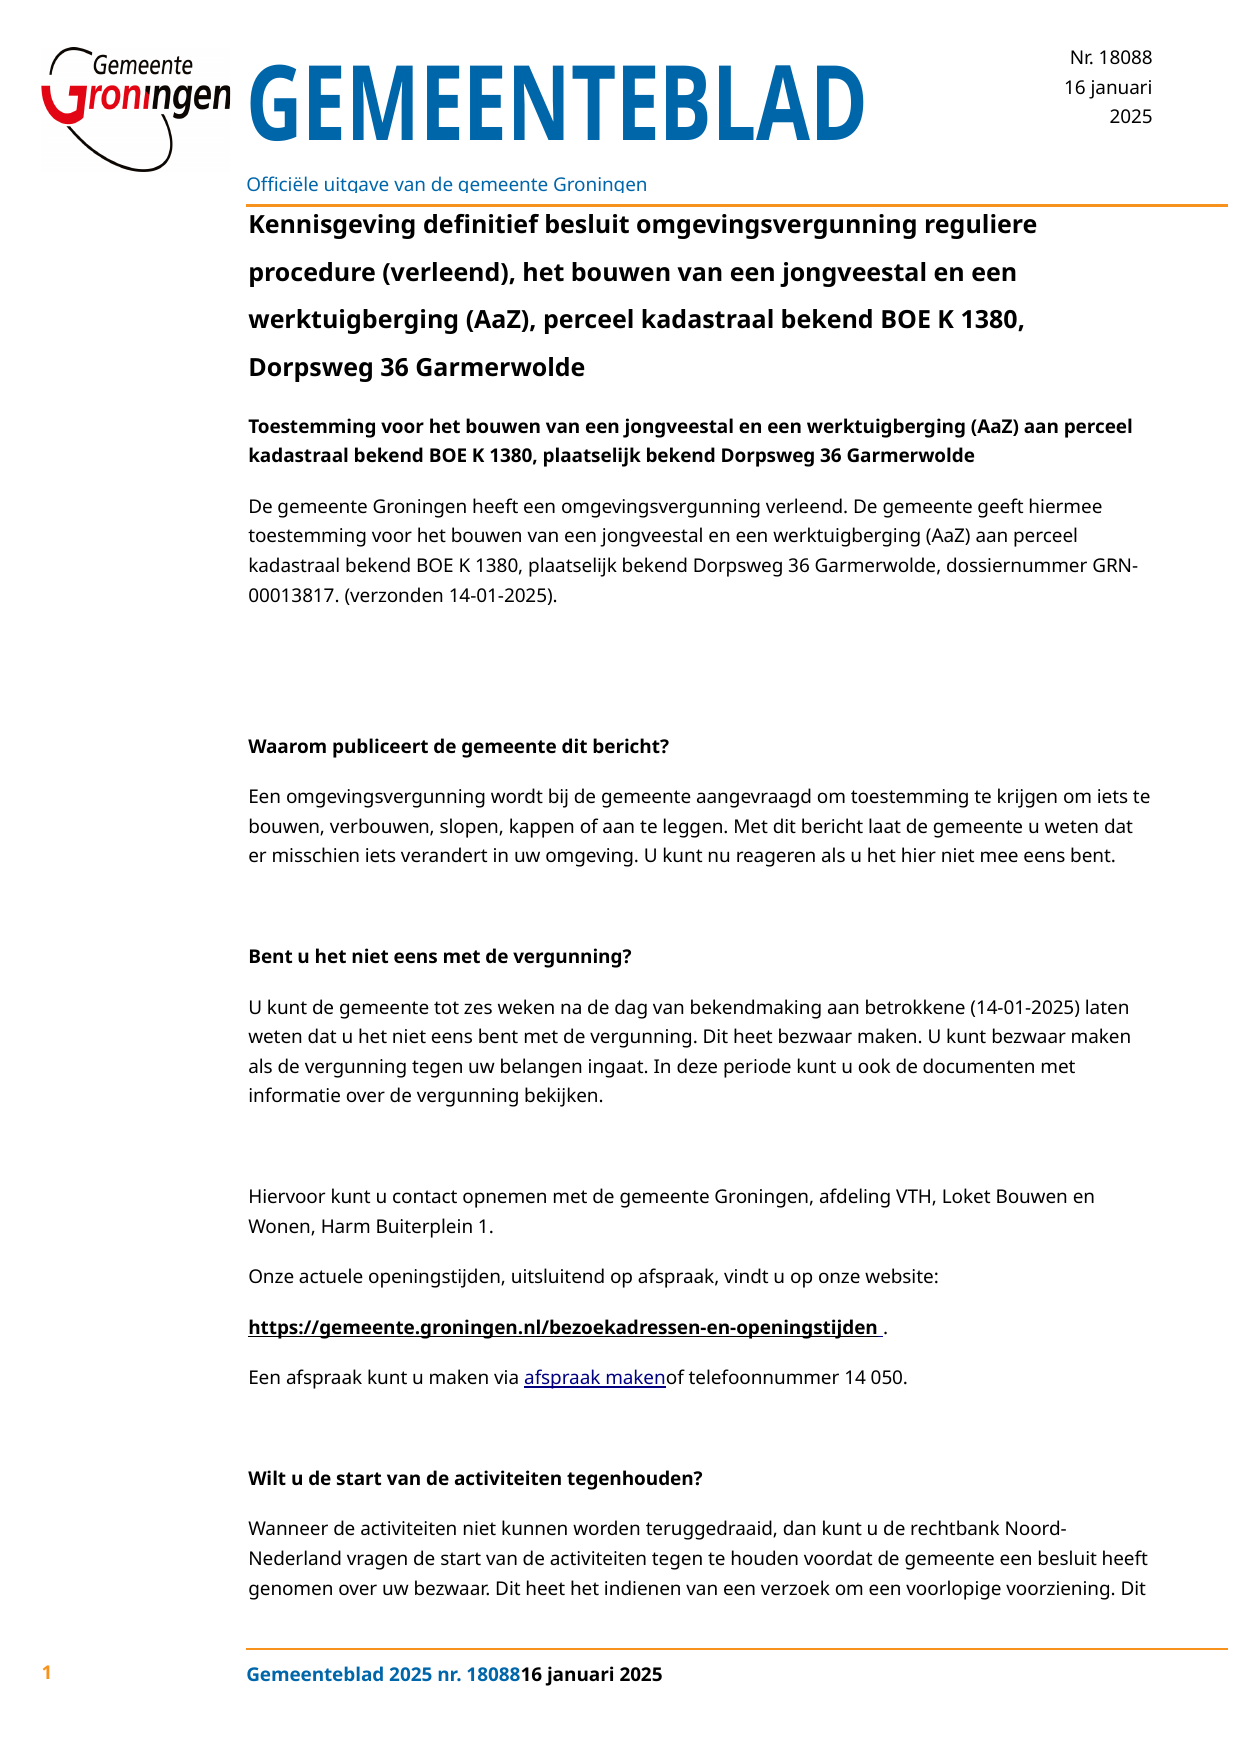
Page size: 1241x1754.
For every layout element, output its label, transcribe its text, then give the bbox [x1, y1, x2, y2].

text De gemeente Groningen heeft een omgevingsvergunning verleend. De gemeente geeft hiermee toestemming voor het bouwen van een jongveestal en een werktuigberging (AaZ) aan perceel kadastraal bekend BOE K 1380, plaatselijk bekend Dorpsweg 36 Garmerwolde, dossiernummer GRN-00013817. (verzonden 14-01-2025). [248, 493, 1152, 608]
text Bent u het niet eens met de vergunning? [248, 943, 1152, 969]
text Onze actuele openingstijden, uitsluitend op afspraak, vindt u op onze website: [248, 1263, 1152, 1289]
text Een afspraak kunt u maken via afspraak makenof telefoonnummer 14 050. [248, 1364, 1152, 1390]
text https://gemeente.groningen.nl/bezoekadressen-en-openingstijden . [248, 1314, 1152, 1340]
text U kunt de gemeente tot zes weken na de dag van bekendmaking aan betrokkene (14-01-2025) laten weten dat u het niet eens bent met de vergunning. Dit heet bezwaar maken. U kunt bezwaar maken als de vergunning tegen uw belangen ingaat. In deze periode kunt u ook de documenten met informatie over de vergunning bekijken. [248, 994, 1152, 1108]
picture [41, 47, 231, 172]
text Hiervoor kunt u contact opnemen met de gemeente Groningen, afdeling VTH, Loket Bouwen en Wonen, Harm Buiterplein 1. [248, 1183, 1152, 1239]
text Waarom publiceert de gemeente dit bericht? [248, 733, 1152, 759]
text Kennisgeving definitief besluit omgevingsvergunning reguliere procedure (verleend), het bouwen van een jongveestal en een werktuigberging (AaZ), perceel kadastraal bekend BOE K 1380, Dorpsweg 36 Garmerwolde [248, 207, 1152, 384]
text Wilt u de start van de activiteiten tegenhouden? [248, 1465, 1152, 1491]
text Wanneer de activiteiten niet kunnen worden teruggedraaid, dan kunt u de rechtbank Noord-Nederland vragen de start van de activiteiten tegen te houden voordat de gemeente een besluit heeft genomen over uw bezwaar. Dit heet het indienen van een verzoek om een voorlopige voorziening. Dit [248, 1516, 1152, 1601]
text Toestemming voor het bouwen van een jongveestal en een werktuigberging (AaZ) aan perceel kadastraal bekend BOE K 1380, plaatselijk bekend Dorpsweg 36 Garmerwolde [248, 413, 1152, 468]
text Een omgevingsvergunning wordt bij de gemeente aangevraagd om toestemming te krijgen om iets te bouwen, verbouwen, slopen, kappen of aan te leggen. Met dit bericht laat de gemeente u weten dat er misschien iets verandert in uw omgeving. U kunt nu reageren als u het hier niet mee eens bent. [248, 783, 1152, 868]
